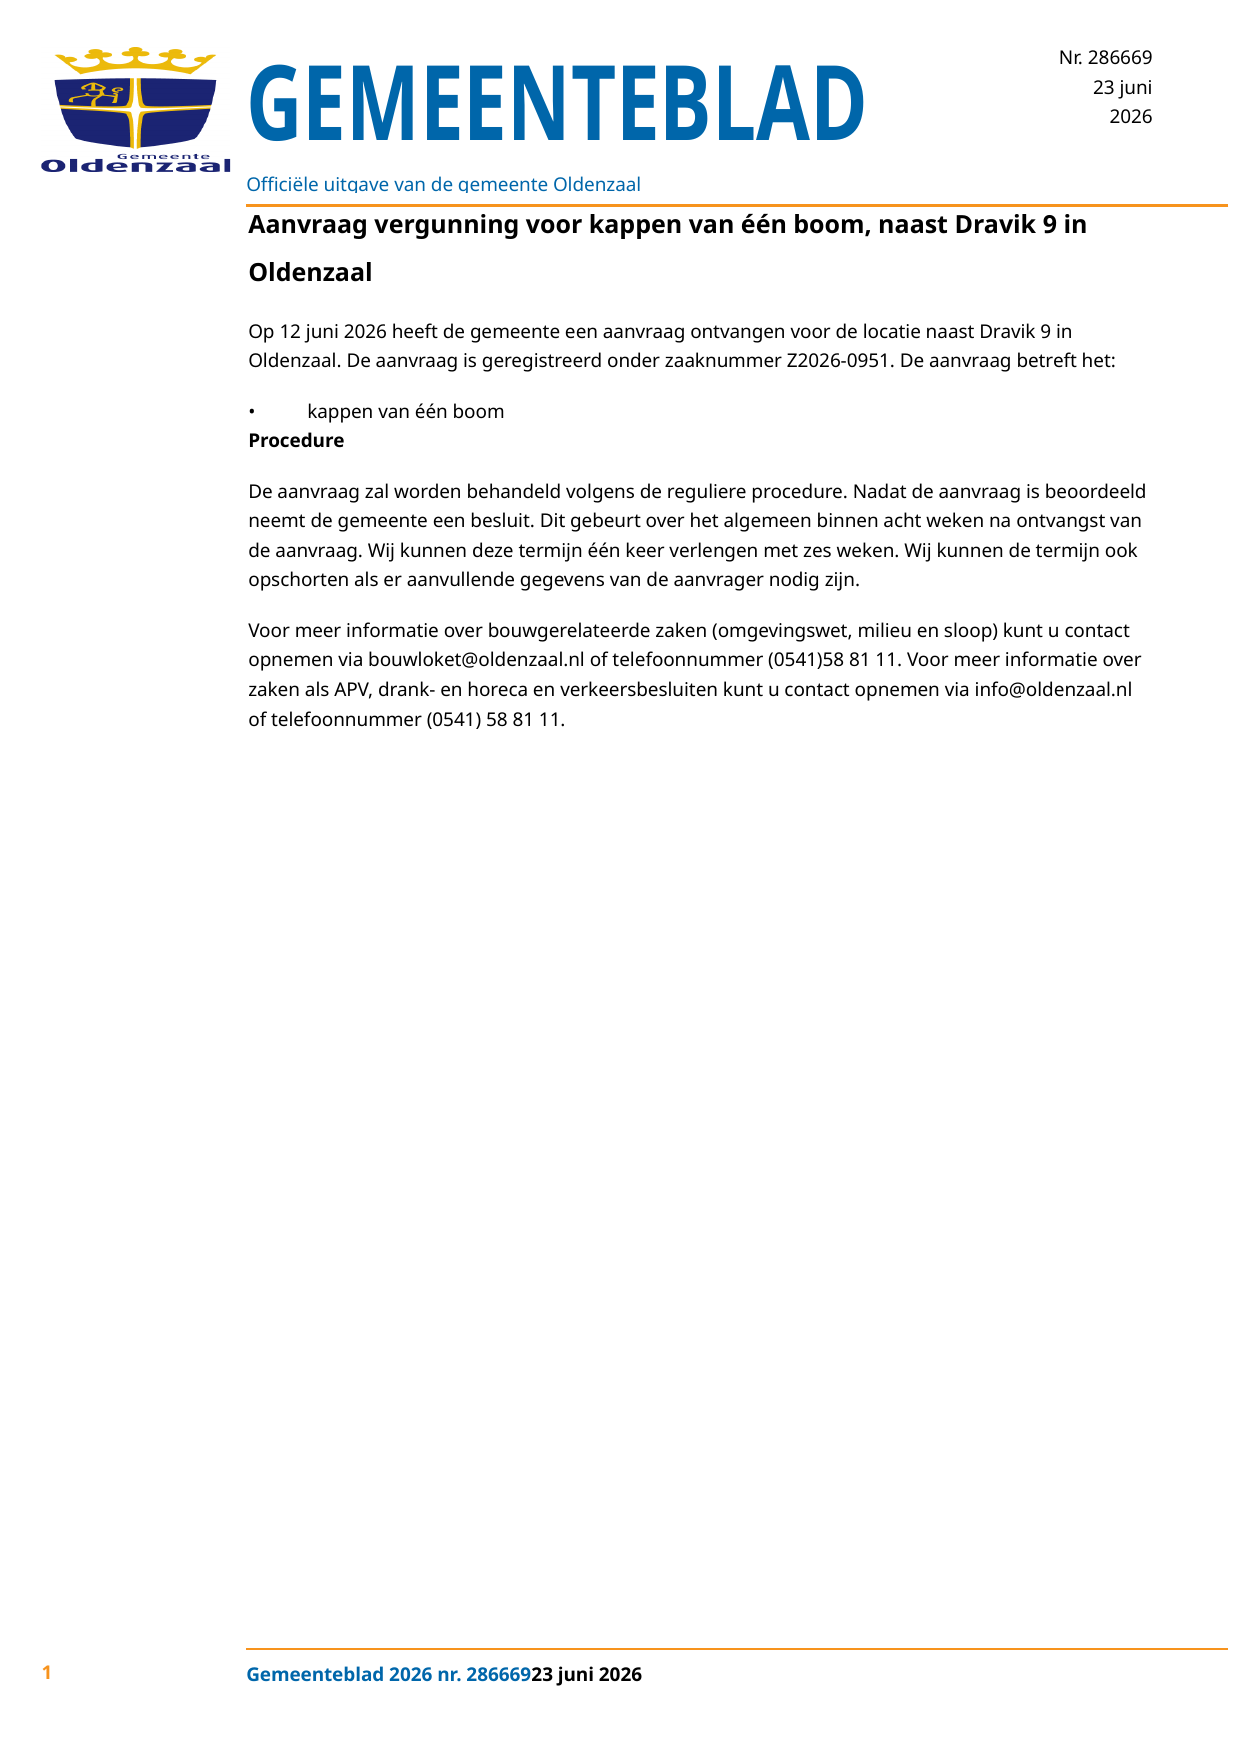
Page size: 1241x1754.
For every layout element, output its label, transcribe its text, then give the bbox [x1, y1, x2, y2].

list kappen van één boom [248, 398, 1152, 424]
text Aanvraag vergunning voor kappen van één boom, naast Dravik 9 in Oldenzaal [248, 207, 1152, 288]
picture [41, 47, 231, 172]
text De aanvraag zal worden behandeld volgens de reguliere procedure. Nadat de aanvraag is beoordeeld neemt de gemeente een besluit. Dit gebeurt over het algemeen binnen acht weken na ontvangst van de aanvraag. Wij kunnen deze termijn één keer verlengen met zes weken. Wij kunnen de termijn ook opschorten als er aanvullende gegevens van de aanvrager nodig zijn. [248, 478, 1152, 592]
text Voor meer informatie over bouwgerelateerde zaken (omgevingswet, milieu en sloop) kunt u contact opnemen via bouwloket@oldenzaal.nl of telefoonnummer (0541)58 81 11. Voor meer informatie over zaken als APV, drank- en horeca en verkeersbesluiten kunt u contact opnemen via info@oldenzaal.nl of telefoonnummer (0541) 58 81 11. [248, 617, 1152, 732]
text Op 12 juni 2026 heeft de gemeente een aanvraag ontvangen voor de locatie naast Dravik 9 in Oldenzaal. De aanvraag is geregistreerd onder zaaknummer Z2026-0951. De aanvraag betreft het: [248, 318, 1152, 373]
text Procedure [248, 427, 1152, 453]
